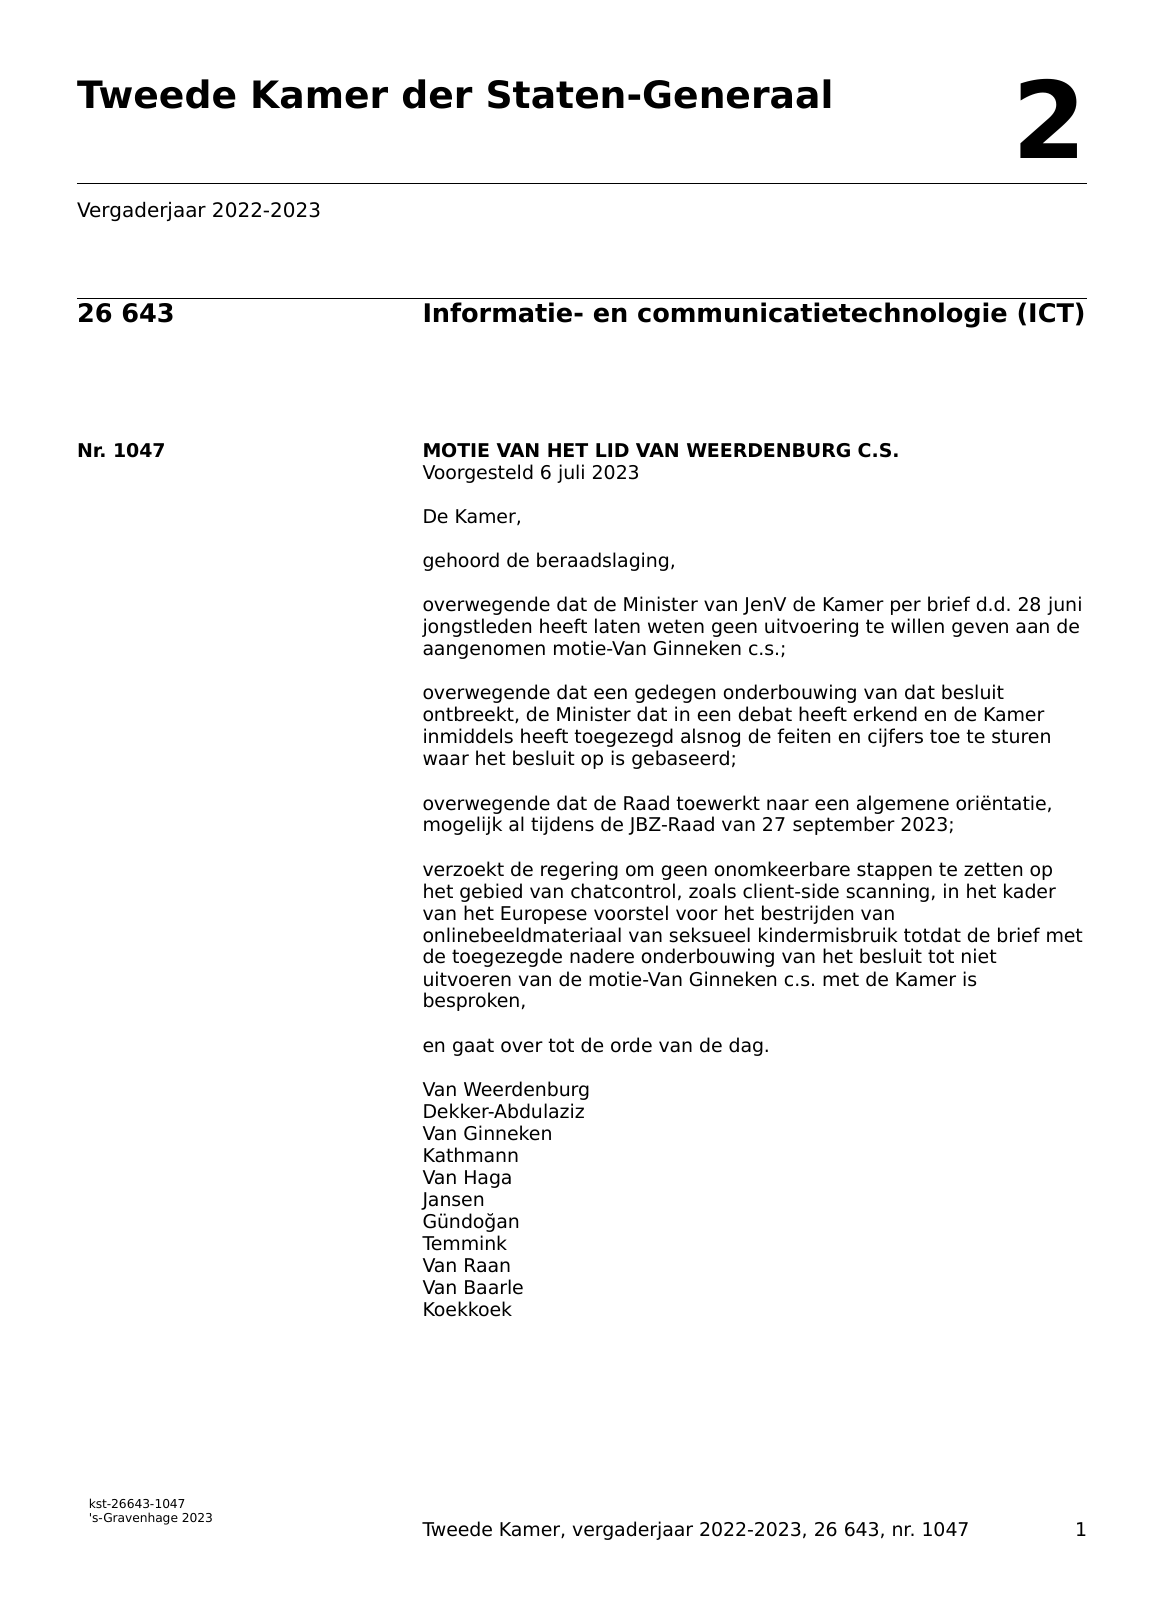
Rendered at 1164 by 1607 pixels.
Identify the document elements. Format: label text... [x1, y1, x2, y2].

text kst-26643-1047 [88, 1497, 323, 1511]
text Van Weerdenburg [422, 1079, 1087, 1101]
text verzoekt de regering om geen onomkeerbare stappen te zetten op het gebied van chatcontrol, zoals client-side scanning, in het kader van het Europese voorstel voor het bestrijden van onlinebeeldmateriaal van seksueel kindermisbruik totdat de brief met de toegezegde nadere onderbouwing van het besluit tot niet uitvoeren van de motie-Van Ginneken c.s. met de Kamer is besproken, [422, 858, 1087, 1012]
text Gündoğan [422, 1211, 1087, 1233]
text overwegende dat de Minister van JenV de Kamer per brief d.d. 28 juni jongstleden heeft laten weten geen uitvoering te willen geven aan de aangenomen motie-Van Ginneken c.s.; [422, 594, 1087, 660]
text Koekkoek [422, 1298, 1087, 1321]
text Van Raan [422, 1254, 1087, 1277]
text Voorgesteld 6 juli 2023 [422, 462, 1087, 484]
text en gaat over tot de orde van de dag. [422, 1034, 1087, 1057]
text De Kamer, [422, 506, 1087, 528]
text gehoord de beraadslaging, [422, 550, 1087, 572]
text Temmink [422, 1233, 1087, 1254]
text Van Haga [422, 1167, 1087, 1189]
subtitle 26 643 Informatie- en communicatietechnologie (ICT) [77, 299, 1087, 329]
table_cell Vergaderjaar 2022-2023 [77, 184, 1087, 298]
text overwegende dat de Raad toewerkt naar een algemene oriëntatie, mogelijk al tijdens de JBZ-Raad van 27 september 2023; [422, 792, 1087, 836]
text Van Ginneken [422, 1123, 1087, 1145]
text overwegende dat een gedegen onderbouwing van dat besluit ontbreekt, de Minister dat in een debat heeft erkend en de Kamer inmiddels heeft toegezegd alsnog de feiten en cijfers toe te sturen waar het besluit op is gebaseerd; [422, 682, 1087, 770]
subtitle Nr. 1047 MOTIE VAN HET LID VAN WEERDENBURG C.S. [77, 440, 1087, 462]
text Jansen [422, 1189, 1087, 1211]
text Van Baarle [422, 1277, 1087, 1298]
text 's-Gravenhage 2023 [88, 1511, 323, 1525]
table_header 2 [886, 59, 1087, 183]
text Dekker-Abdulaziz [422, 1101, 1087, 1123]
text Kathmann [422, 1145, 1087, 1167]
table_header Tweede Kamer der Staten-Generaal [77, 59, 886, 183]
